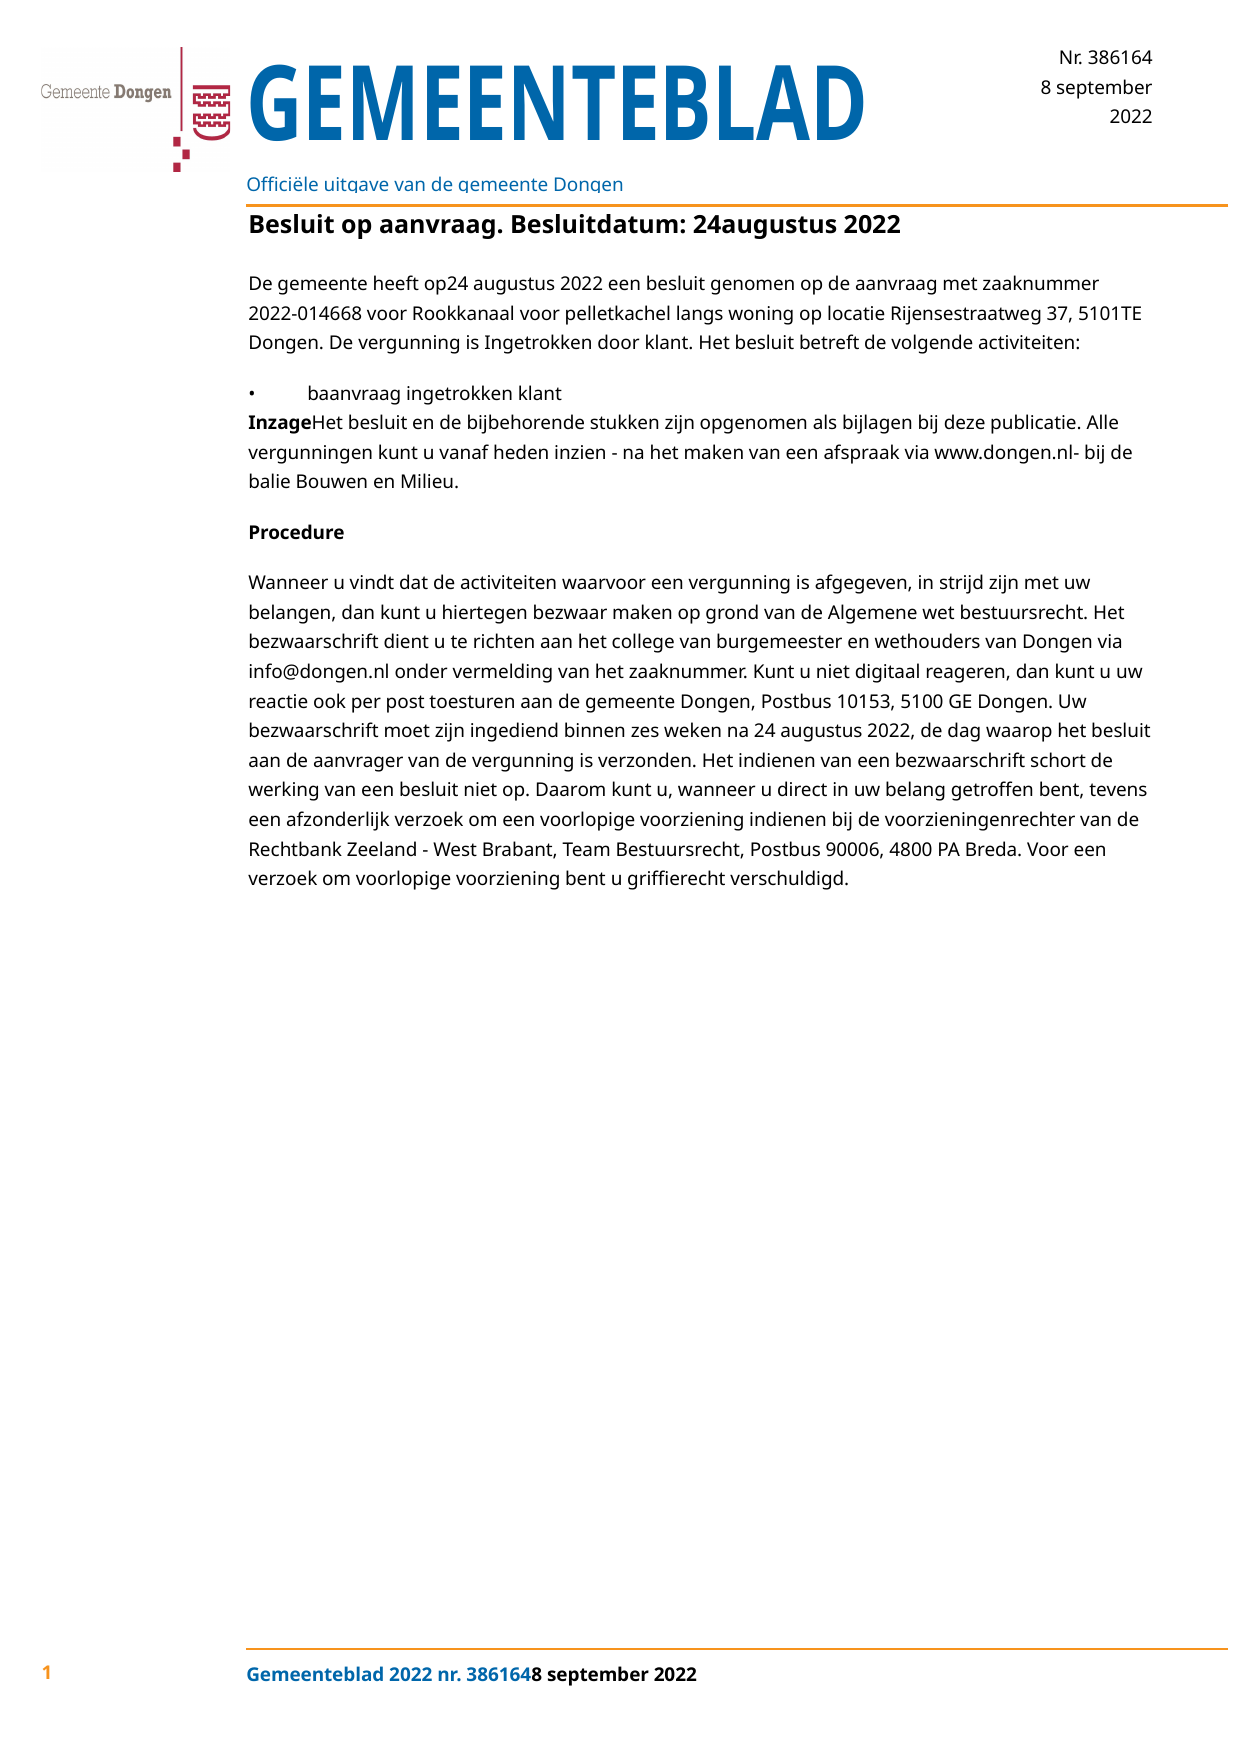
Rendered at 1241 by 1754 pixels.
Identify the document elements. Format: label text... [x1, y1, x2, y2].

text De gemeente heeft op24 augustus 2022 een besluit genomen op de aanvraag met zaaknummer 2022-014668 voor Rookkanaal voor pelletkachel langs woning op locatie Rijensestraatweg 37, 5101TE Dongen. De vergunning is Ingetrokken door klant. Het besluit betreft de volgende activiteiten: [248, 270, 1152, 355]
text Wanneer u vindt dat de activiteiten waarvoor een vergunning is afgegeven, in strijd zijn met uw belangen, dan kunt u hiertegen bezwaar maken op grond van de Algemene wet bestuursrecht. Het bezwaarschrift dient u te richten aan het college van burgemeester en wethouders van Dongen via info@dongen.nl onder vermelding van het zaaknummer. Kunt u niet digitaal reageren, dan kunt u uw reactie ook per post toesturen aan de gemeente Dongen, Postbus 10153, 5100 GE Dongen. Uw bezwaarschrift moet zijn ingediend binnen zes weken na 24 augustus 2022, de dag waarop het besluit aan de aanvrager van de vergunning is verzonden. Het indienen van een bezwaarschrift schort de werking van een besluit niet op. Daarom kunt u, wanneer u direct in uw belang getroffen bent, tevens een afzonderlijk verzoek om een voorlopige voorziening indienen bij de voorzieningenrechter van de Rechtbank Zeeland - West Brabant, Team Bestuursrecht, Postbus 90006, 4800 PA Breda. Voor een verzoek om voorlopige voorziening bent u griffierecht verschuldigd. [248, 569, 1152, 891]
text InzageHet besluit en de bijbehorende stukken zijn opgenomen als bijlagen bij deze publicatie. Alle vergunningen kunt u vanaf heden inzien - na het maken van een afspraak via www.dongen.nl- bij de balie Bouwen en Milieu. [248, 409, 1152, 494]
list baanvraag ingetrokken klant [248, 380, 1152, 406]
text Besluit op aanvraag. Besluitdatum: 24augustus 2022 [248, 207, 1152, 241]
picture [41, 47, 231, 172]
text Procedure [248, 519, 1152, 545]
